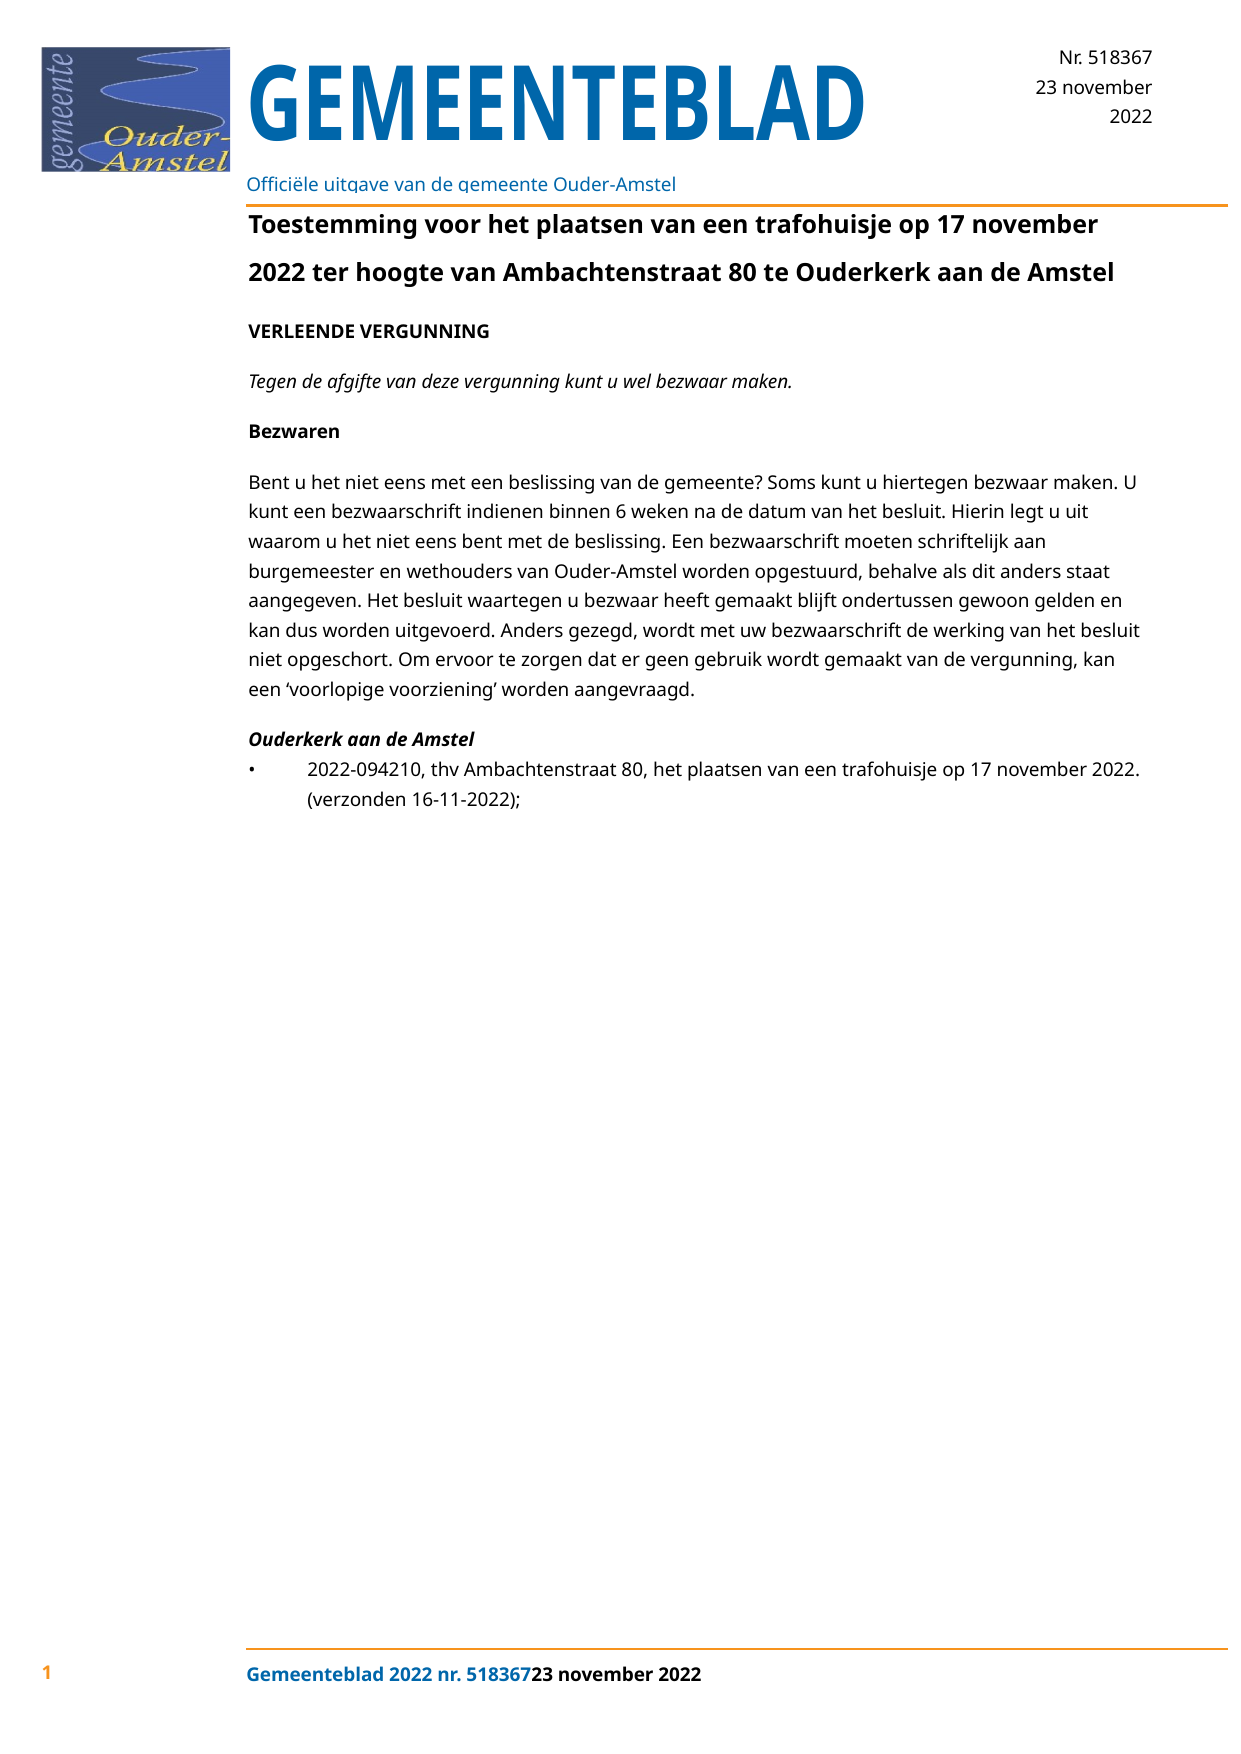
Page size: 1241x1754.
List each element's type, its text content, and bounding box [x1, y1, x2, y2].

text VERLEENDE VERGUNNING [248, 318, 1152, 344]
picture [41, 47, 231, 172]
text Toestemming voor het plaatsen van een trafohuisje op 17 november 2022 ter hoogte van Ambachtenstraat 80 te Ouderkerk aan de Amstel [248, 207, 1152, 288]
text Ouderkerk aan de Amstel [248, 727, 1152, 752]
text Tegen de afgifte van deze vergunning kunt u wel bezwaar maken. [248, 368, 1152, 394]
text Bent u het niet eens met een beslissing van de gemeente? Soms kunt u hiertegen bezwaar maken. U kunt een bezwaarschrift indienen binnen 6 weken na de datum van het besluit. Hierin legt u uit waarom u het niet eens bent met de beslissing. Een bezwaarschrift moeten schriftelijk aan burgemeester en wethouders van Ouder-Amstel worden opgestuurd, behalve als dit anders staat aangegeven. Het besluit waartegen u bezwaar heeft gemaakt blijft ondertussen gewoon gelden en kan dus worden uitgevoerd. Anders gezegd, wordt met uw bezwaarschrift de werking van het besluit niet opgeschort. Om ervoor te zorgen dat er geen gebruik wordt gemaakt van de vergunning, kan een ‘voorlopige voorziening’ worden aangevraagd. [248, 469, 1152, 702]
text Bezwaren [248, 419, 1152, 444]
list 2022-094210, thv Ambachtenstraat 80, het plaatsen van een trafohuisje op 17 november 2022. (verzonden 16-11-2022); [248, 756, 1152, 812]
